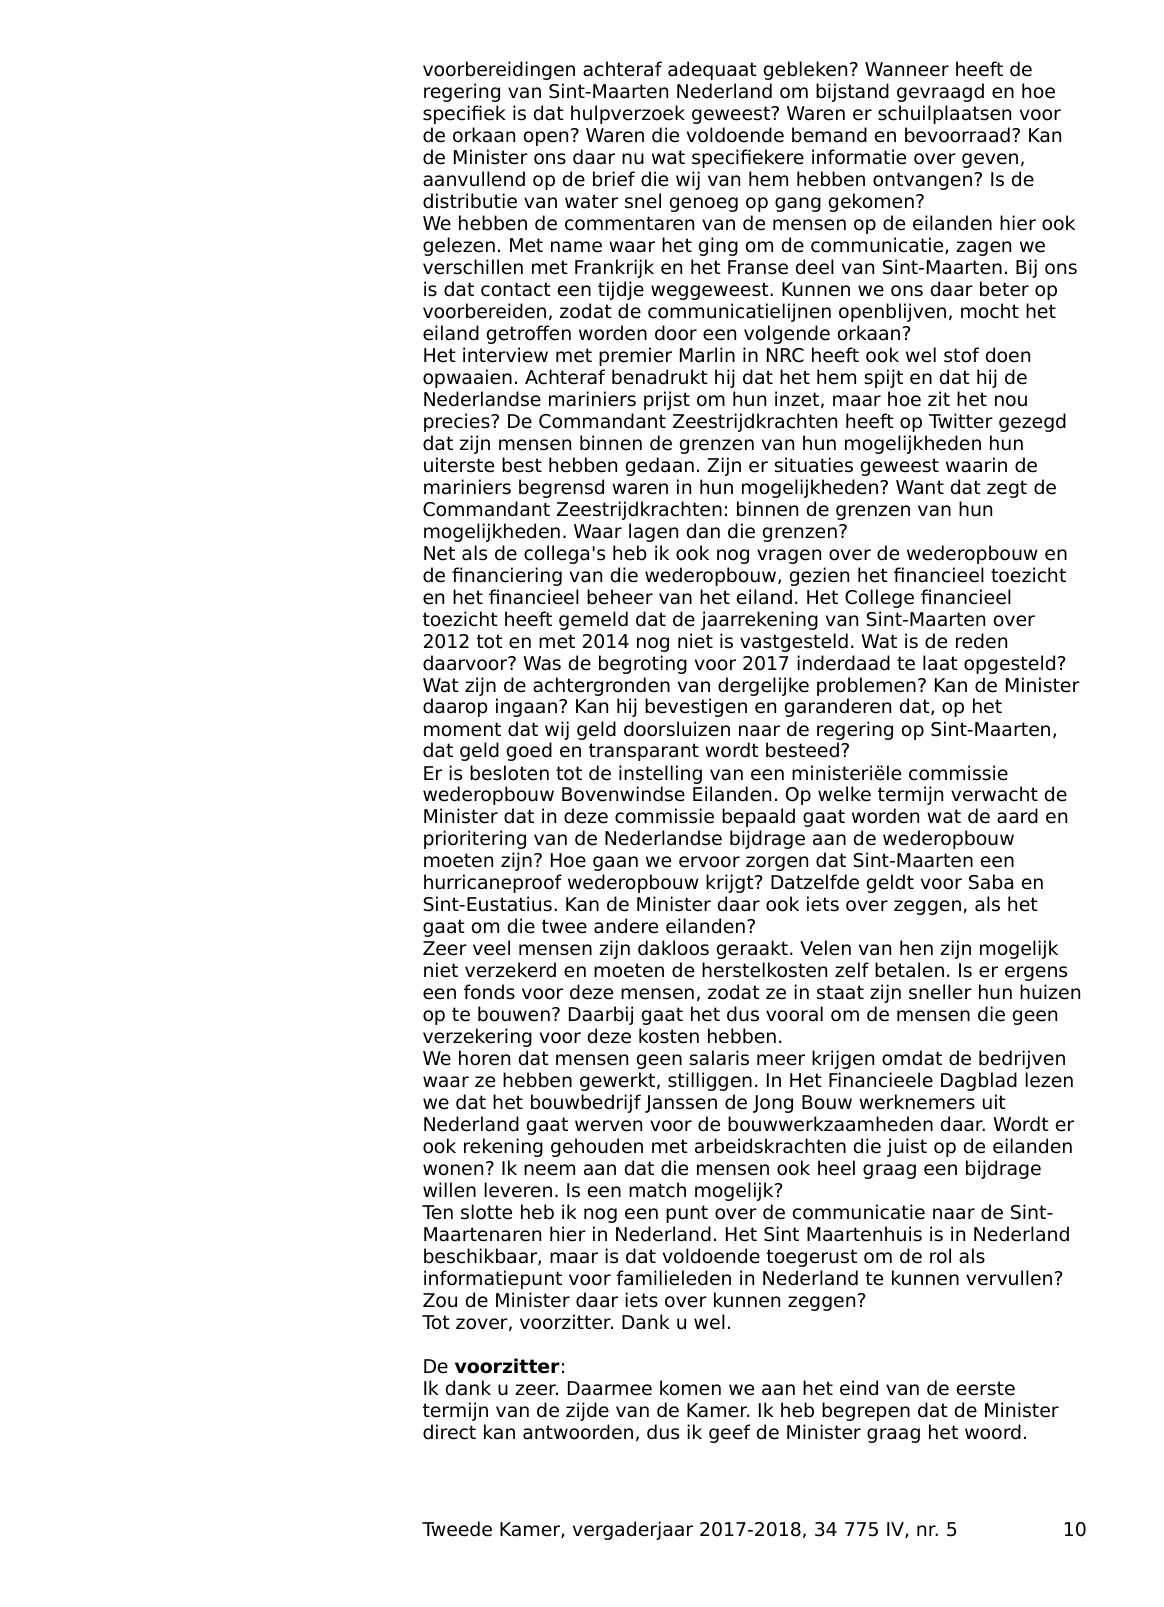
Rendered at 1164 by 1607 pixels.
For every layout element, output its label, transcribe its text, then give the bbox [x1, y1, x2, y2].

text We horen dat mensen geen salaris meer krijgen omdat de bedrijven waar ze hebben gewerkt, stilliggen. In Het Financieele Dagblad lezen we dat het bouwbedrijf Janssen de Jong Bouw werknemers uit Nederland gaat werven voor de bouwwerkzaamheden daar. Wordt er ook rekening gehouden met arbeidskrachten die juist op de eilanden wonen? Ik neem aan dat die mensen ook heel graag een bijdrage willen leveren. Is een match mogelijk? [422, 1048, 1087, 1202]
text Tot zover, voorzitter. Dank u wel. [422, 1312, 1087, 1334]
text Ten slotte heb ik nog een punt over de communicatie naar de Sint-Maartenaren hier in Nederland. Het Sint Maartenhuis is in Nederland beschikbaar, maar is dat voldoende toegerust om de rol als informatiepunt voor familieleden in Nederland te kunnen vervullen? Zou de Minister daar iets over kunnen zeggen? [422, 1202, 1087, 1312]
text Het interview met premier Marlin in NRC heeft ook wel stof doen opwaaien. Achteraf benadrukt hij dat het hem spijt en dat hij de Nederlandse mariniers prijst om hun inzet, maar hoe zit het nou precies? De Commandant Zeestrijdkrachten heeft op Twitter gezegd dat zijn mensen binnen de grenzen van hun mogelijkheden hun uiterste best hebben gedaan. Zijn er situaties geweest waarin de mariniers begrensd waren in hun mogelijkheden? Want dat zegt de Commandant Zeestrijdkrachten: binnen de grenzen van hun mogelijkheden. Waar lagen dan die grenzen? [422, 345, 1087, 543]
text voorbereidingen achteraf adequaat gebleken? Wanneer heeft de regering van Sint-Maarten Nederland om bijstand gevraagd en hoe specifiek is dat hulpverzoek geweest? Waren er schuilplaatsen voor de orkaan open? Waren die voldoende bemand en bevoorraad? Kan de Minister ons daar nu wat specifiekere informatie over geven, aanvullend op de brief die wij van hem hebben ontvangen? Is de distributie van water snel genoeg op gang gekomen? [422, 59, 1087, 213]
text De voorzitter: [422, 1356, 1087, 1378]
text Ik dank u zeer. Daarmee komen we aan het eind van de eerste termijn van de zijde van de Kamer. Ik heb begrepen dat de Minister direct kan antwoorden, dus ik geef de Minister graag het woord. [422, 1378, 1087, 1444]
text We hebben de commentaren van de mensen op de eilanden hier ook gelezen. Met name waar het ging om de communicatie, zagen we verschillen met Frankrijk en het Franse deel van Sint-Maarten. Bij ons is dat contact een tijdje weggeweest. Kunnen we ons daar beter op voorbereiden, zodat de communicatielijnen openblijven, mocht het eiland getroffen worden door een volgende orkaan? [422, 213, 1087, 345]
text Net als de collega's heb ik ook nog vragen over de wederopbouw en de financiering van die wederopbouw, gezien het financieel toezicht en het financieel beheer van het eiland. Het College financieel toezicht heeft gemeld dat de jaarrekening van Sint-Maarten over 2012 tot en met 2014 nog niet is vastgesteld. Wat is de reden daarvoor? Was de begroting voor 2017 inderdaad te laat opgesteld? Wat zijn de achtergronden van dergelijke problemen? Kan de Minister daarop ingaan? Kan hij bevestigen en garanderen dat, op het moment dat wij geld doorsluizen naar de regering op Sint-Maarten, dat geld goed en transparant wordt besteed? [422, 543, 1087, 762]
text Er is besloten tot de instelling van een ministeriële commissie wederopbouw Bovenwindse Eilanden. Op welke termijn verwacht de Minister dat in deze commissie bepaald gaat worden wat de aard en prioritering van de Nederlandse bijdrage aan de wederopbouw moeten zijn? Hoe gaan we ervoor zorgen dat Sint-Maarten een hurricaneproof wederopbouw krijgt? Datzelfde geldt voor Saba en Sint-Eustatius. Kan de Minister daar ook iets over zeggen, als het gaat om die twee andere eilanden? [422, 762, 1087, 938]
text Zeer veel mensen zijn dakloos geraakt. Velen van hen zijn mogelijk niet verzekerd en moeten de herstelkosten zelf betalen. Is er ergens een fonds voor deze mensen, zodat ze in staat zijn sneller hun huizen op te bouwen? Daarbij gaat het dus vooral om de mensen die geen verzekering voor deze kosten hebben. [422, 938, 1087, 1048]
